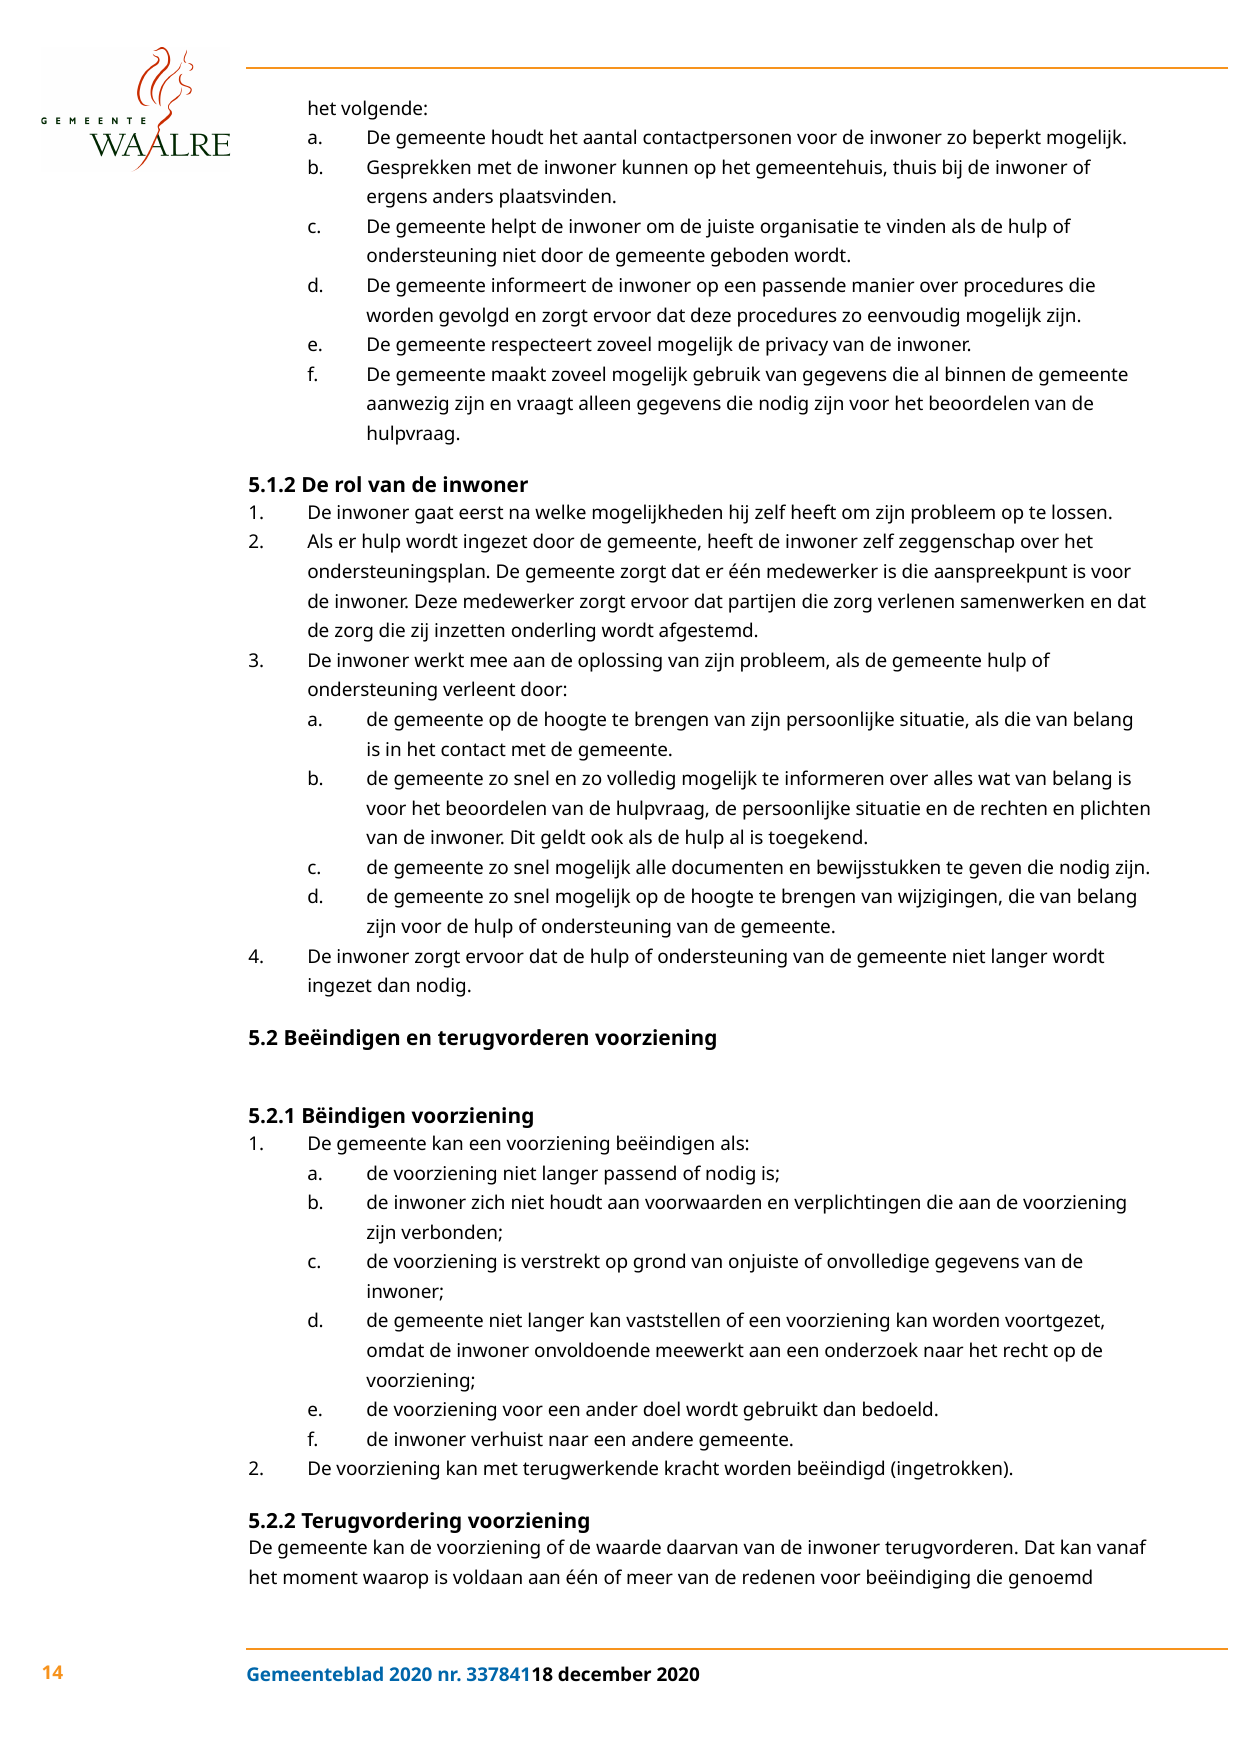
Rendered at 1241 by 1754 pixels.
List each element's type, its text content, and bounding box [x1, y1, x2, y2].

list De voorziening kan met terugwerkende kracht worden beëindigd (ingetrokken). [248, 1456, 1152, 1481]
list De gemeente maakt zoveel mogelijk gebruik van gegevens die al binnen de gemeente aanwezig zijn en vraagt alleen gegevens die nodig zijn voor het beoordelen van de hulpvraag. [307, 361, 1152, 446]
text De gemeente kan de voorziening of de waarde daarvan van de inwoner terugvorderen. Dat kan vanaf het moment waarop is voldaan aan één of meer van de redenen voor beëindiging die genoemd [248, 1534, 1152, 1590]
picture [41, 47, 231, 172]
list De gemeente respecteert zoveel mogelijk de privacy van de inwoner. [307, 331, 1152, 357]
list Als er hulp wordt ingezet door de gemeente, heeft de inwoner zelf zeggenschap over het ondersteuningsplan. De gemeente zorgt dat er één medewerker is die aanspreekpunt is voor de inwoner. Deze medewerker zorgt ervoor dat partijen die zorg verlenen samenwerken en dat de zorg die zij inzetten onderling wordt afgestemd. [248, 529, 1152, 643]
list De inwoner gaat eerst na welke mogelijkheden hij zelf heeft om zijn probleem op te lossen. [248, 499, 1152, 525]
text 5.2.1 Bëindigen voorziening [248, 1102, 1152, 1130]
list het volgende: [248, 95, 1152, 121]
list de gemeente op de hoogte te brengen van zijn persoonlijke situatie, als die van belang is in het contact met de gemeente. [307, 706, 1152, 761]
list De gemeente kan een voorziening beëindigen als: [248, 1130, 1152, 1156]
list De gemeente informeert de inwoner op een passende manier over procedures die worden gevolgd en zorgt ervoor dat deze procedures zo eenvoudig mogelijk zijn. [307, 272, 1152, 328]
list de gemeente zo snel mogelijk alle documenten en bewijsstukken te geven die nodig zijn. [307, 854, 1152, 880]
list de gemeente zo snel en zo volledig mogelijk te informeren over alles wat van belang is voor het beoordelen van de hulpvraag, de persoonlijke situatie en de rechten en plichten van de inwoner. Dit geldt ook als de hulp al is toegekend. [307, 765, 1152, 850]
list de voorziening is verstrekt op grond van onjuiste of onvolledige gegevens van de inwoner; [307, 1248, 1152, 1304]
list De gemeente helpt de inwoner om de juiste organisatie te vinden als de hulp of ondersteuning niet door de gemeente geboden wordt. [307, 213, 1152, 268]
text 5.2.2 Terugvordering voorziening [248, 1506, 1152, 1534]
list de inwoner verhuist naar een andere gemeente. [307, 1426, 1152, 1452]
list de voorziening voor een ander doel wordt gebruikt dan bedoeld. [307, 1396, 1152, 1422]
list de gemeente zo snel mogelijk op de hoogte te brengen van wijzigingen, die van belang zijn voor de hulp of ondersteuning van de gemeente. [307, 884, 1152, 939]
list de gemeente niet langer kan vaststellen of een voorziening kan worden voortgezet, omdat de inwoner onvoldoende meewerkt aan een onderzoek naar het recht op de voorziening; [307, 1308, 1152, 1392]
text 5.1.2 De rol van de inwoner [248, 471, 1152, 499]
list De gemeente houdt het aantal contactpersonen voor de inwoner zo beperkt mogelijk. [307, 124, 1152, 150]
list de inwoner zich niet houdt aan voorwaarden en verplichtingen die aan de voorziening zijn verbonden; [307, 1189, 1152, 1244]
list de voorziening niet langer passend of nodig is; [307, 1160, 1152, 1185]
list Gesprekken met de inwoner kunnen op het gemeentehuis, thuis bij de inwoner of ergens anders plaatsvinden. [307, 154, 1152, 209]
list De inwoner werkt mee aan de oplossing van zijn probleem, als de gemeente hulp of ondersteuning verleent door: [248, 647, 1152, 702]
list De inwoner zorgt ervoor dat de hulp of ondersteuning van de gemeente niet langer wordt ingezet dan nodig. [248, 943, 1152, 998]
text 5.2 Beëindigen en terugvorderen voorziening [248, 1023, 1152, 1051]
